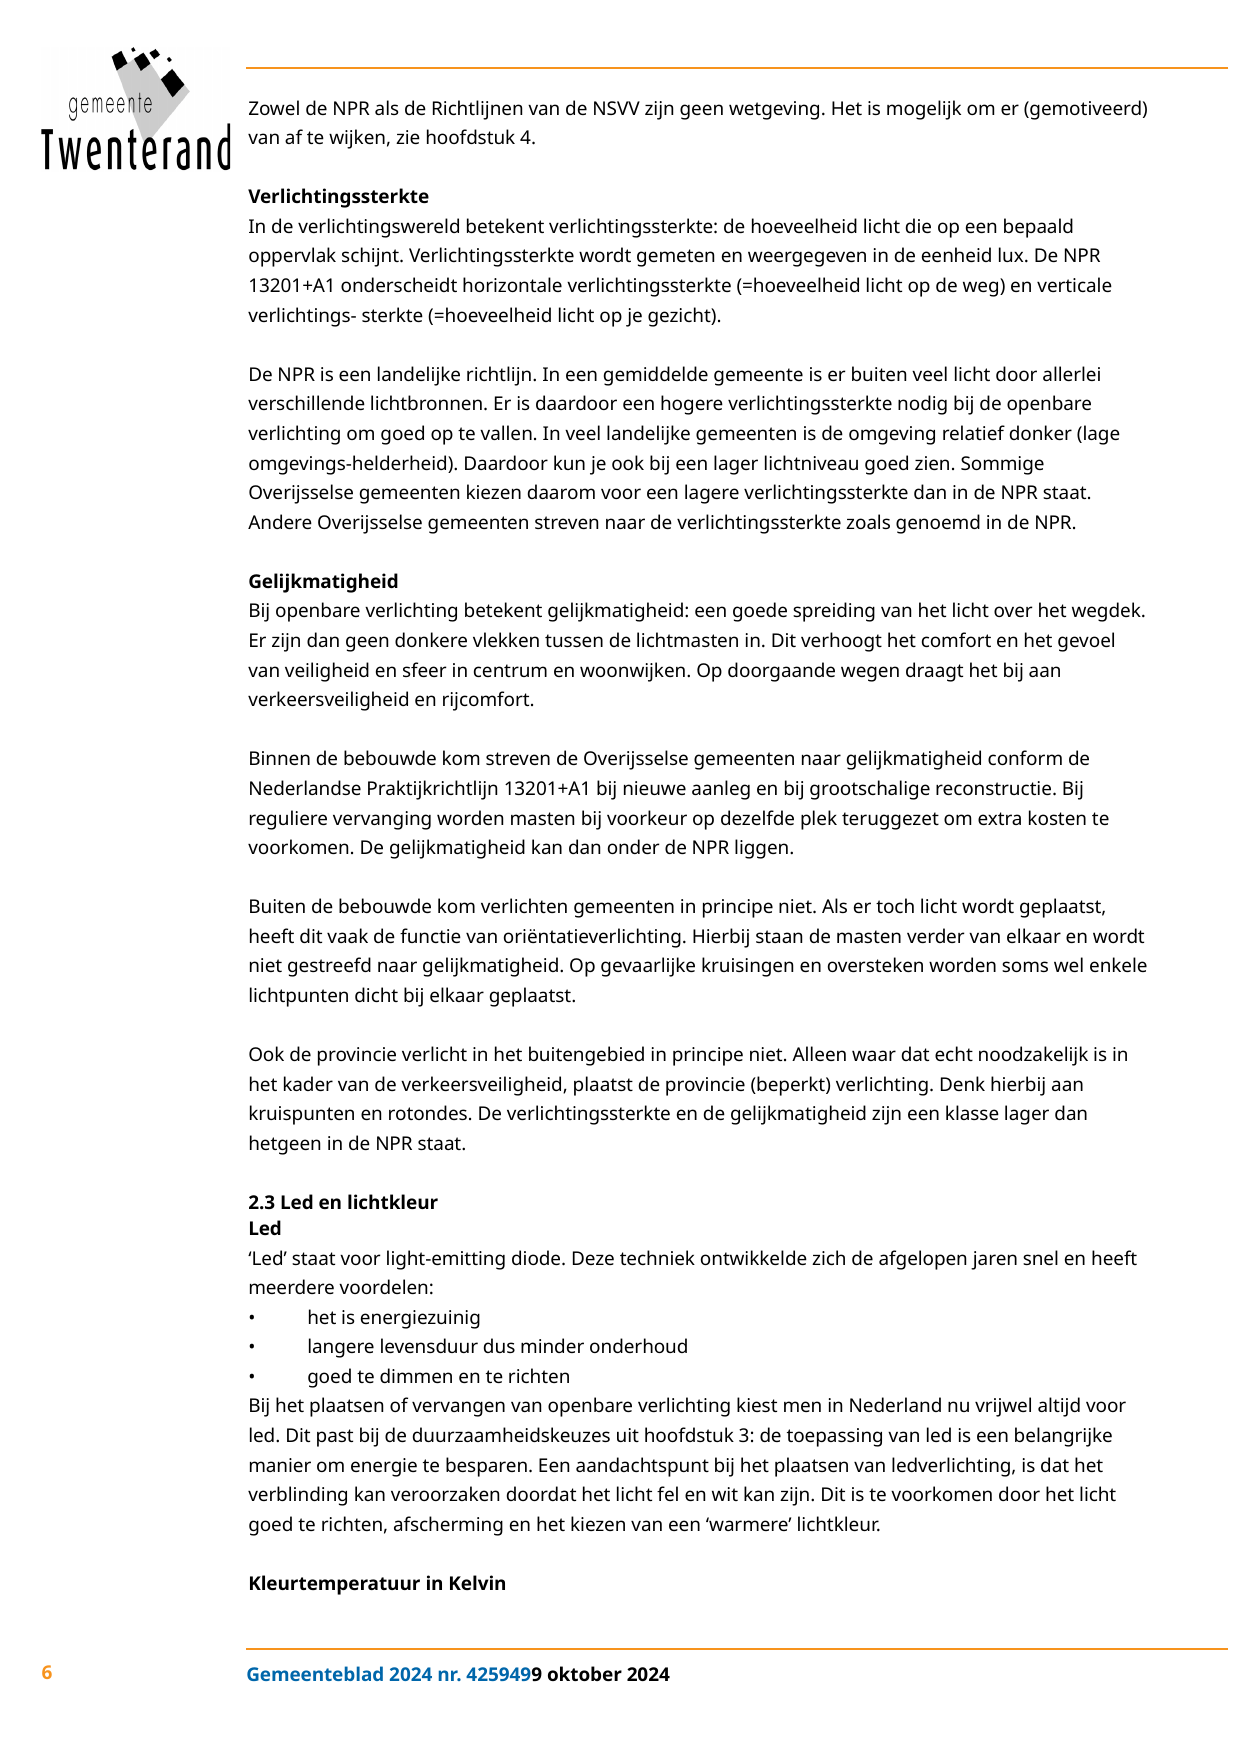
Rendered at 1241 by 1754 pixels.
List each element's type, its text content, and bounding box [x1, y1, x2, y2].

text Bij openbare verlichting betekent gelijkmatigheid: een goede spreiding van het licht over het wegdek. Er zijn dan geen donkere vlekken tussen de lichtmasten in. Dit verhoogt het comfort en het gevoel van veiligheid en sfeer in centrum en woonwijken. Op doorgaande wegen draagt het bij aan verkeersveiligheid en rijcomfort. [248, 598, 1152, 712]
text Zowel de NPR als de Richtlijnen van de NSVV zijn geen wetgeving. Het is mogelijk om er (gemotiveerd) van af te wijken, zie hoofdstuk 4. [248, 95, 1152, 150]
text Buiten de bebouwde kom verlichten gemeenten in principe niet. Als er toch licht wordt geplaatst, heeft dit vaak de functie van oriëntatieverlichting. Hierbij staan de masten verder van elkaar en wordt niet gestreefd naar gelijkmatigheid. Op gevaarlijke kruisingen en oversteken worden soms wel enkele lichtpunten dicht bij elkaar geplaatst. [248, 893, 1152, 1008]
list langere levensduur dus minder onderhoud [248, 1333, 1152, 1359]
text ‘Led’ staat voor light-emitting diode. Deze techniek ontwikkelde zich de afgelopen jaren snel en heeft meerdere voordelen: [248, 1245, 1152, 1300]
text De NPR is een landelijke richtlijn. In een gemiddelde gemeente is er buiten veel licht door allerlei verschillende lichtbronnen. Er is daardoor een hogere verlichtingssterkte nodig bij de openbare verlichting om goed op te vallen. In veel landelijke gemeenten is de omgeving relatief donker (lage omgevings-helderheid). Daardoor kun je ook bij een lager lichtniveau goed zien. Sommige Overijsselse gemeenten kiezen daarom voor een lagere verlichtingssterkte dan in de NPR staat. Andere Overijsselse gemeenten streven naar de verlichtingssterkte zoals genoemd in de NPR. [248, 361, 1152, 535]
text In de verlichtingswereld betekent verlichtingssterkte: de hoeveelheid licht die op een bepaald oppervlak schijnt. Verlichtingssterkte wordt gemeten en weergegeven in de eenheid lux. De NPR 13201+A1 onderscheidt horizontale verlichtingssterkte (=hoeveelheid licht op de weg) en verticale verlichtings- sterkte (=hoeveelheid licht op je gezicht). [248, 213, 1152, 328]
text 2.3 Led en lichtkleur [248, 1189, 1152, 1215]
list goed te dimmen en te richten [248, 1363, 1152, 1389]
text Verlichtingssterkte [248, 183, 1152, 209]
text Kleurtemperatuur in Kelvin [248, 1570, 1152, 1596]
list het is energiezuinig [248, 1304, 1152, 1329]
text Gelijkmatigheid [248, 568, 1152, 594]
text Binnen de bebouwde kom streven de Overijsselse gemeenten naar gelijkmatigheid conform de Nederlandse Praktijkrichtlijn 13201+A1 bij nieuwe aanleg en bij grootschalige reconstructie. Bij reguliere vervanging worden masten bij voorkeur op dezelfde plek teruggezet om extra kosten te voorkomen. De gelijkmatigheid kan dan onder de NPR liggen. [248, 746, 1152, 860]
picture [41, 47, 231, 172]
text Led [248, 1215, 1152, 1241]
text Bij het plaatsen of vervangen van openbare verlichting kiest men in Nederland nu vrijwel altijd voor led. Dit past bij de duurzaamheidskeuzes uit hoofdstuk 3: de toepassing van led is een belangrijke manier om energie te besparen. Een aandachtspunt bij het plaatsen van ledverlichting, is dat het verblinding kan veroorzaken doordat het licht fel en wit kan zijn. Dit is te voorkomen door het licht goed te richten, afscherming en het kiezen van een ‘warmere’ lichtkleur. [248, 1393, 1152, 1537]
text Ook de provincie verlicht in het buitengebied in principe niet. Alleen waar dat echt noodzakelijk is in het kader van de verkeersveiligheid, plaatst de provincie (beperkt) verlichting. Denk hierbij aan kruispunten en rotondes. De verlichtingssterkte en de gelijkmatigheid zijn een klasse lager dan hetgeen in de NPR staat. [248, 1041, 1152, 1156]
